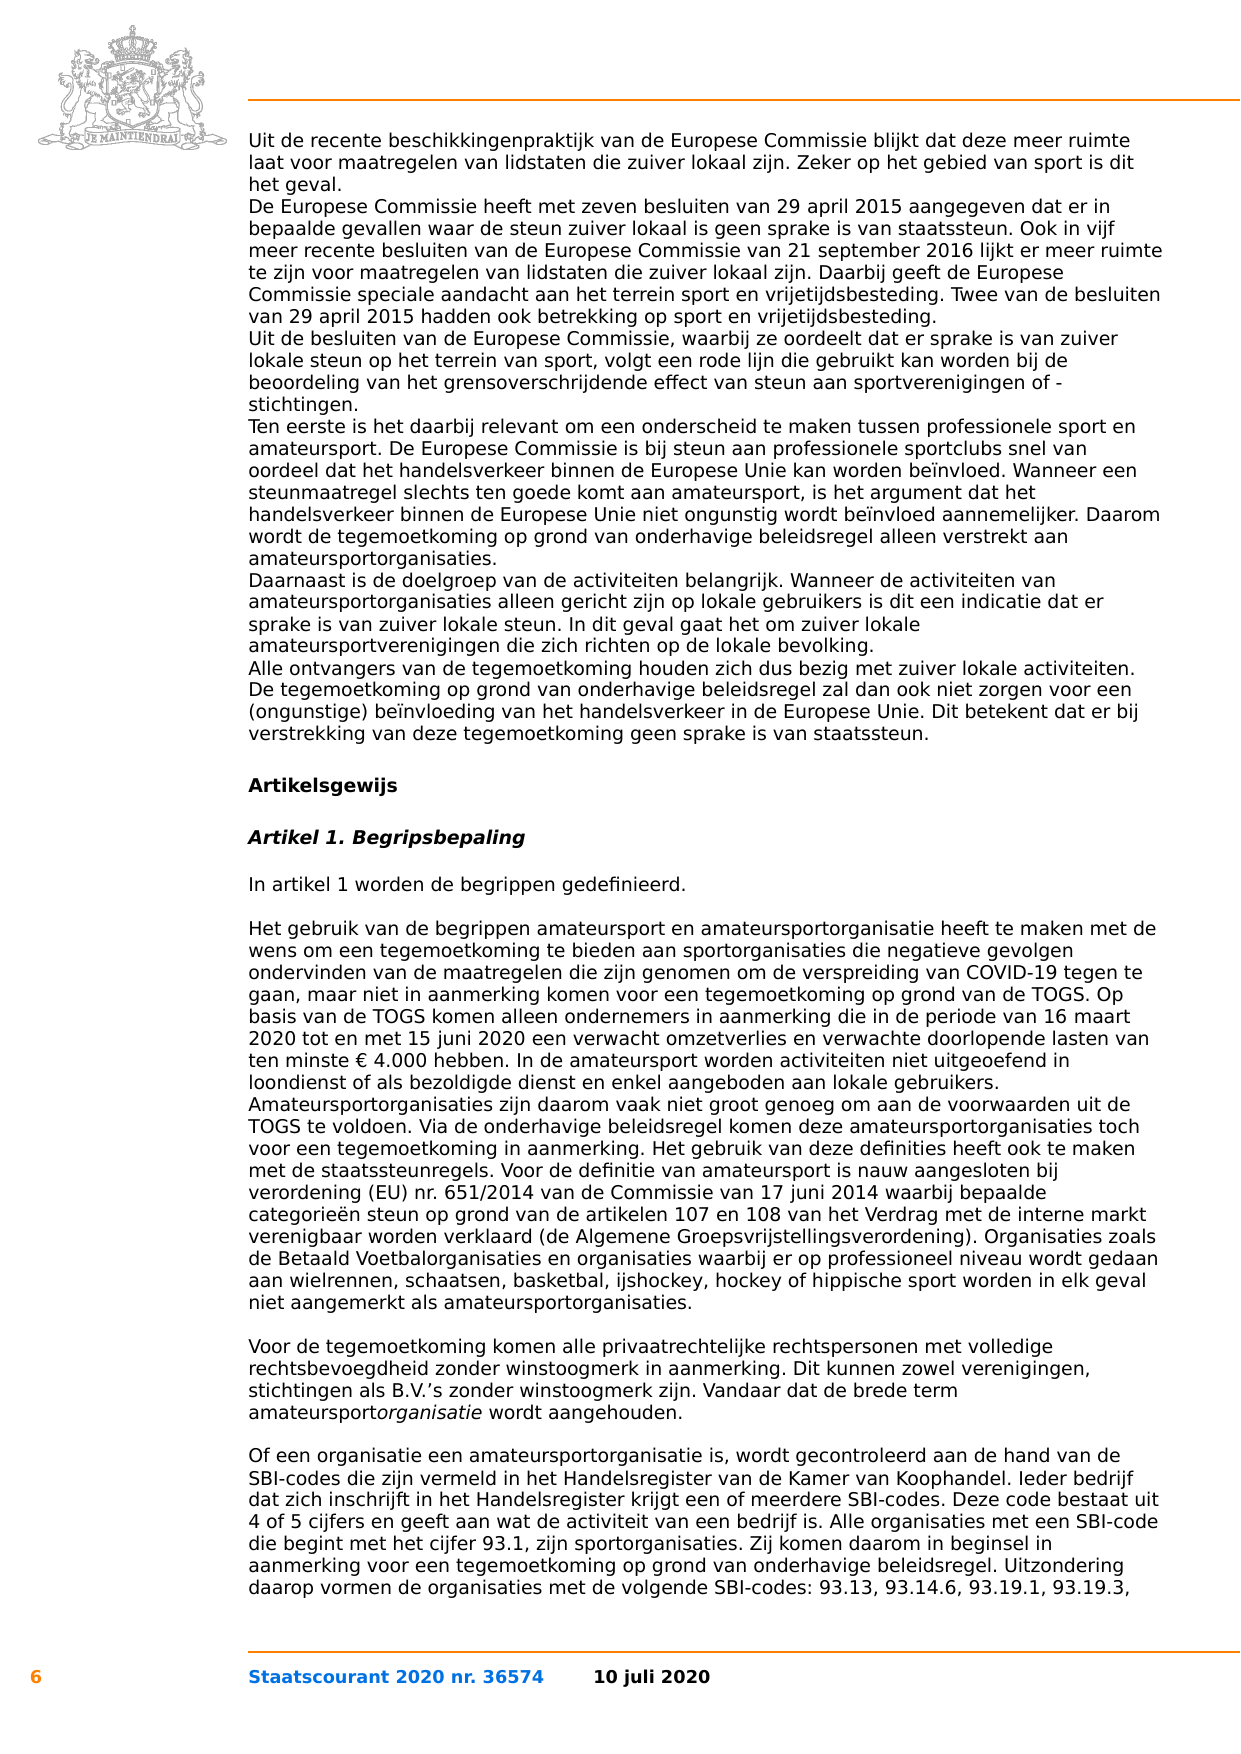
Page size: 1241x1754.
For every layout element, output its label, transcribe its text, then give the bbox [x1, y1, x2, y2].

subtitle Artikelsgewijs [248, 775, 1163, 797]
subtitle Artikel 1. Begripsbepaling [248, 827, 1163, 849]
text Voor de tegemoetkoming komen alle privaatrechtelijke rechtspersonen met volledige rechtsbevoegdheid zonder winstoogmerk in aanmerking. Dit kunnen zowel verenigingen, stichtingen als B.V.’s zonder winstoogmerk zijn. Vandaar dat de brede term amateursportorganisatie wordt aangehouden. [248, 1336, 1163, 1423]
text De Europese Commissie heeft met zeven besluiten van 29 april 2015 aangegeven dat er in bepaalde gevallen waar de steun zuiver lokaal is geen sprake is van staatssteun. Ook in vijf meer recente besluiten van de Europese Commissie van 21 september 2016 lijkt er meer ruimte te zijn voor maatregelen van lidstaten die zuiver lokaal zijn. Daarbij geeft de Europese Commissie speciale aandacht aan het terrein sport en vrijetijdsbesteding. Twee van de besluiten van 29 april 2015 hadden ook betrekking op sport en vrijetijdsbesteding. [248, 196, 1163, 328]
text Daarnaast is de doelgroep van de activiteiten belangrijk. Wanneer de activiteiten van amateursportorganisaties alleen gericht zijn op lokale gebruikers is dit een indicatie dat er sprake is van zuiver lokale steun. In dit geval gaat het om zuiver lokale amateursportverenigingen die zich richten op de lokale bevolking. [248, 569, 1163, 657]
text Of een organisatie een amateursportorganisatie is, wordt gecontroleerd aan de hand van de SBI-codes die zijn vermeld in het Handelsregister van de Kamer van Koophandel. Ieder bedrijf dat zich inschrijft in het Handelsregister krijgt een of meerdere SBI-codes. Deze code bestaat uit 4 of 5 cijfers en geeft aan wat de activiteit van een bedrijf is. Alle organisaties met een SBI-code die begint met het cijfer 93.1, zijn sportorganisaties. Zij komen daarom in beginsel in aanmerking voor een tegemoetkoming op grond van onderhavige beleidsregel. Uitzondering daarop vormen de organisaties met de volgende SBI-codes: 93.13, 93.14.6, 93.19.1, 93.19.3, [248, 1445, 1163, 1599]
text Uit de besluiten van de Europese Commissie, waarbij ze oordeelt dat er sprake is van zuiver lokale steun op het terrein van sport, volgt een rode lijn die gebruikt kan worden bij de beoordeling van het grensoverschrijdende effect van steun aan sportverenigingen of -stichtingen. [248, 328, 1163, 416]
text Uit de recente beschikkingenpraktijk van de Europese Commissie blijkt dat deze meer ruimte laat voor maatregelen van lidstaten die zuiver lokaal zijn. Zeker op het gebied van sport is dit het geval. [248, 130, 1163, 196]
text Ten eerste is het daarbij relevant om een onderscheid te maken tussen professionele sport en amateursport. De Europese Commissie is bij steun aan professionele sportclubs snel van oordeel dat het handelsverkeer binnen de Europese Unie kan worden beïnvloed. Wanneer een steunmaatregel slechts ten goede komt aan amateursport, is het argument dat het handelsverkeer binnen de Europese Unie niet ongunstig wordt beïnvloed aannemelijker. Daarom wordt de tegemoetkoming op grond van onderhavige beleidsregel alleen verstrekt aan amateursportorganisaties. [248, 416, 1163, 569]
text In artikel 1 worden de begrippen gedefinieerd. [248, 874, 1163, 896]
text Het gebruik van de begrippen amateursport en amateursportorganisatie heeft te maken met de wens om een tegemoetkoming te bieden aan sportorganisaties die negatieve gevolgen ondervinden van de maatregelen die zijn genomen om de verspreiding van COVID-19 tegen te gaan, maar niet in aanmerking komen voor een tegemoetkoming op grond van de TOGS. Op basis van de TOGS komen alleen ondernemers in aanmerking die in de periode van 16 maart 2020 tot en met 15 juni 2020 een verwacht omzetverlies en verwachte doorlopende lasten van ten minste € 4.000 hebben. In de amateursport worden activiteiten niet uitgeoefend in loondienst of als bezoldigde dienst en enkel aangeboden aan lokale gebruikers. Amateursportorganisaties zijn daarom vaak niet groot genoeg om aan de voorwaarden uit de TOGS te voldoen. Via de onderhavige beleidsregel komen deze amateursportorganisaties toch voor een tegemoetkoming in aanmerking. Het gebruik van deze definities heeft ook te maken met de staatssteunregels. Voor de definitie van amateursport is nauw aangesloten bij verordening (EU) nr. 651/2014 van de Commissie van 17 juni 2014 waarbij bepaalde categorieën steun op grond van de artikelen 107 en 108 van het Verdrag met de interne markt verenigbaar worden verklaard (de Algemene Groepsvrijstellingsverordening). Organisaties zoals de Betaald Voetbalorganisaties en organisaties waarbij er op professioneel niveau wordt gedaan aan wielrennen, schaatsen, basketbal, ijshockey, hockey of hippische sport worden in elk geval niet aangemerkt als amateursportorganisaties. [248, 918, 1163, 1314]
text Alle ontvangers van de tegemoetkoming houden zich dus bezig met zuiver lokale activiteiten. De tegemoetkoming op grond van onderhavige beleidsregel zal dan ook niet zorgen voor een (ongunstige) beïnvloeding van het handelsverkeer in de Europese Unie. Dit betekent dat er bij verstrekking van deze tegemoetkoming geen sprake is van staatssteun. [248, 657, 1163, 745]
picture [38, 25, 227, 150]
